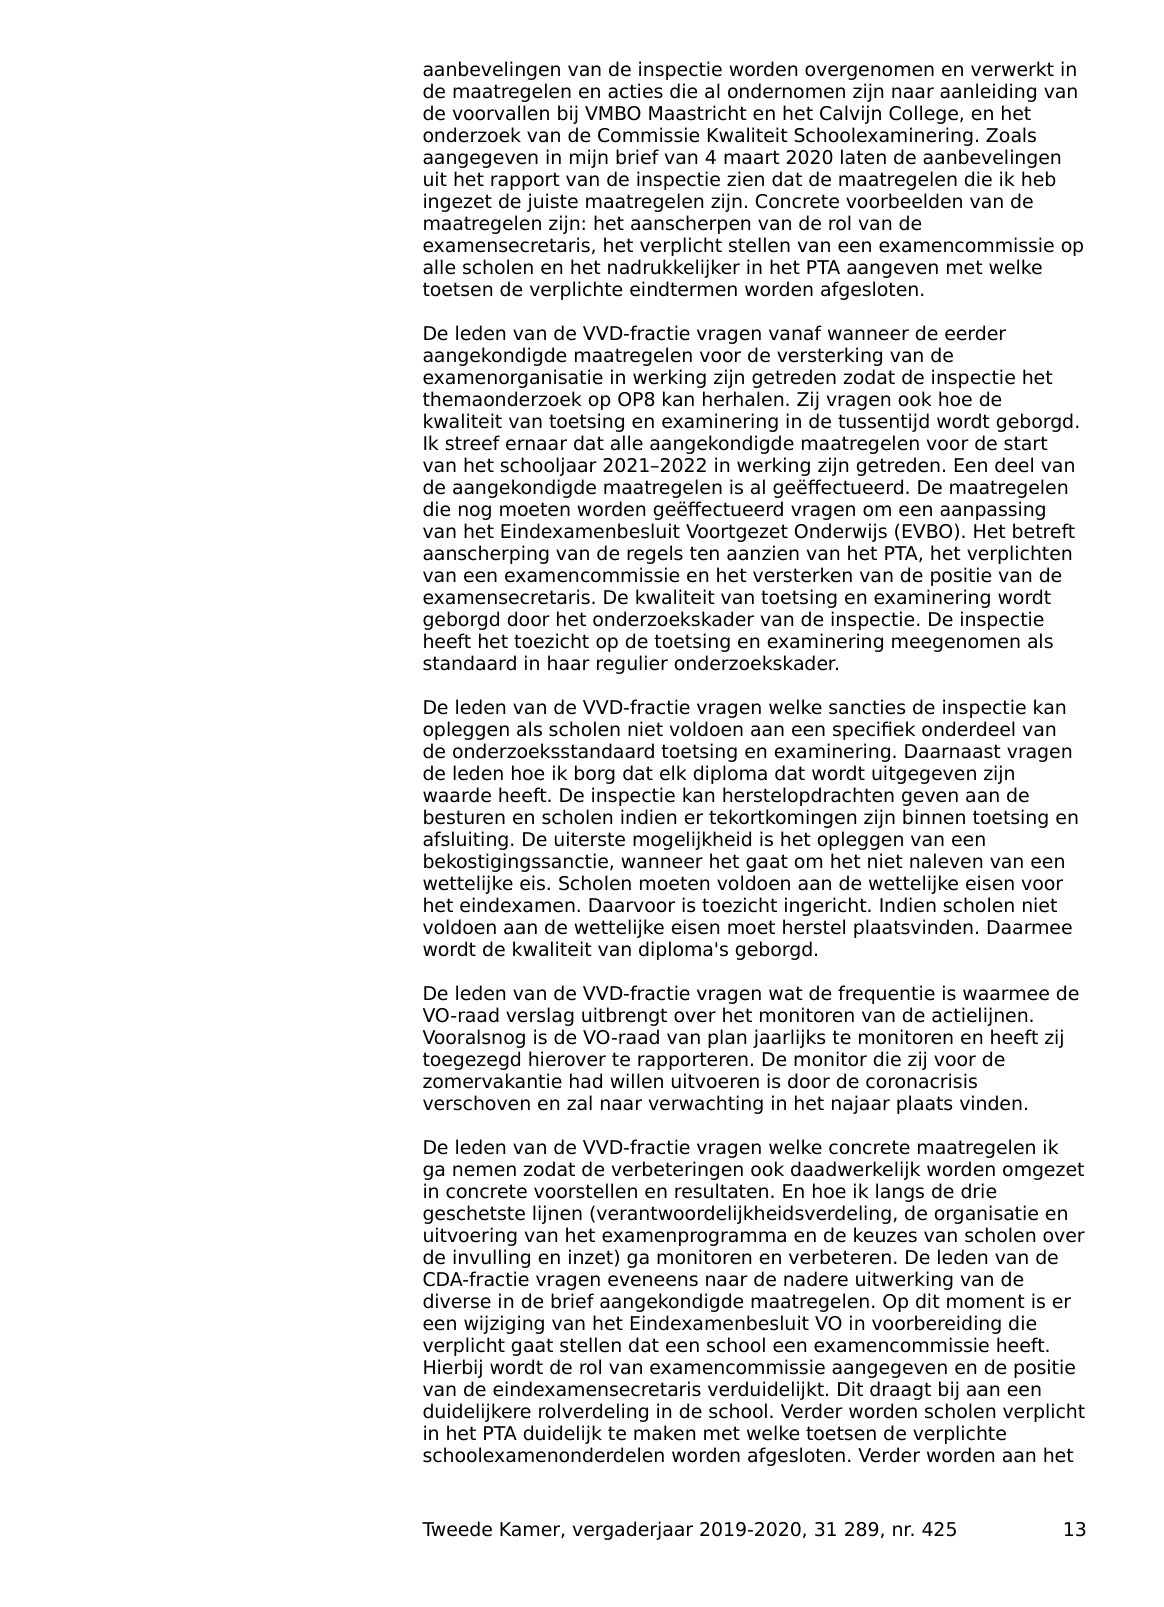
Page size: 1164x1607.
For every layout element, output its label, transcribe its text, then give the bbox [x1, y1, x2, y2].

text De leden van de VVD-fractie vragen wat de frequentie is waarmee de VO-raad verslag uitbrengt over het monitoren van de actielijnen. Vooralsnog is de VO-raad van plan jaarlijks te monitoren en heeft zij toegezegd hierover te rapporteren. De monitor die zij voor de zomervakantie had willen uitvoeren is door de coronacrisis verschoven en zal naar verwachting in het najaar plaats vinden. [422, 983, 1087, 1115]
text De leden van de VVD-fractie vragen welke sancties de inspectie kan opleggen als scholen niet voldoen aan een specifiek onderdeel van de onderzoeksstandaard toetsing en examinering. Daarnaast vragen de leden hoe ik borg dat elk diploma dat wordt uitgegeven zijn waarde heeft. De inspectie kan herstelopdrachten geven aan de besturen en scholen indien er tekortkomingen zijn binnen toetsing en afsluiting. De uiterste mogelijkheid is het opleggen van een bekostigingssanctie, wanneer het gaat om het niet naleven van een wettelijke eis. Scholen moeten voldoen aan de wettelijke eisen voor het eindexamen. Daarvoor is toezicht ingericht. Indien scholen niet voldoen aan de wettelijke eisen moet herstel plaatsvinden. Daarmee wordt de kwaliteit van diploma's geborgd. [422, 697, 1087, 961]
text De leden van de VVD-fractie vragen vanaf wanneer de eerder aangekondigde maatregelen voor de versterking van de examenorganisatie in werking zijn getreden zodat de inspectie het themaonderzoek op OP8 kan herhalen. Zij vragen ook hoe de kwaliteit van toetsing en examinering in de tussentijd wordt geborgd. Ik streef ernaar dat alle aangekondigde maatregelen voor de start van het schooljaar 2021–2022 in werking zijn getreden. Een deel van de aangekondigde maatregelen is al geëffectueerd. De maatregelen die nog moeten worden geëffectueerd vragen om een aanpassing van het Eindexamenbesluit Voortgezet Onderwijs (EVBO). Het betreft aanscherping van de regels ten aanzien van het PTA, het verplichten van een examencommissie en het versterken van de positie van de examensecretaris. De kwaliteit van toetsing en examinering wordt geborgd door het onderzoekskader van de inspectie. De inspectie heeft het toezicht op de toetsing en examinering meegenomen als standaard in haar regulier onderzoekskader. [422, 323, 1087, 675]
text De leden van de VVD-fractie vragen welke concrete maatregelen ik ga nemen zodat de verbeteringen ook daadwerkelijk worden omgezet in concrete voorstellen en resultaten. En hoe ik langs de drie geschetste lijnen (verantwoordelijkheidsverdeling, de organisatie en uitvoering van het examenprogramma en de keuzes van scholen over de invulling en inzet) ga monitoren en verbeteren. De leden van de CDA-fractie vragen eveneens naar de nadere uitwerking van de diverse in de brief aangekondigde maatregelen. Op dit moment is er een wijziging van het Eindexamenbesluit VO in voorbereiding die verplicht gaat stellen dat een school een examencommissie heeft. Hierbij wordt de rol van examencommissie aangegeven en de positie van de eindexamensecretaris verduidelijkt. Dit draagt bij aan een duidelijkere rolverdeling in de school. Verder worden scholen verplicht in het PTA duidelijk te maken met welke toetsen de verplichte schoolexamenonderdelen worden afgesloten. Verder worden aan het [422, 1137, 1087, 1467]
text aanbevelingen van de inspectie worden overgenomen en verwerkt in de maatregelen en acties die al ondernomen zijn naar aanleiding van de voorvallen bij VMBO Maastricht en het Calvijn College, en het onderzoek van de Commissie Kwaliteit Schoolexaminering. Zoals aangegeven in mijn brief van 4 maart 2020 laten de aanbevelingen uit het rapport van de inspectie zien dat de maatregelen die ik heb ingezet de juiste maatregelen zijn. Concrete voorbeelden van de maatregelen zijn: het aanscherpen van de rol van de examensecretaris, het verplicht stellen van een examencommissie op alle scholen en het nadrukkelijker in het PTA aangeven met welke toetsen de verplichte eindtermen worden afgesloten. [422, 59, 1087, 301]
